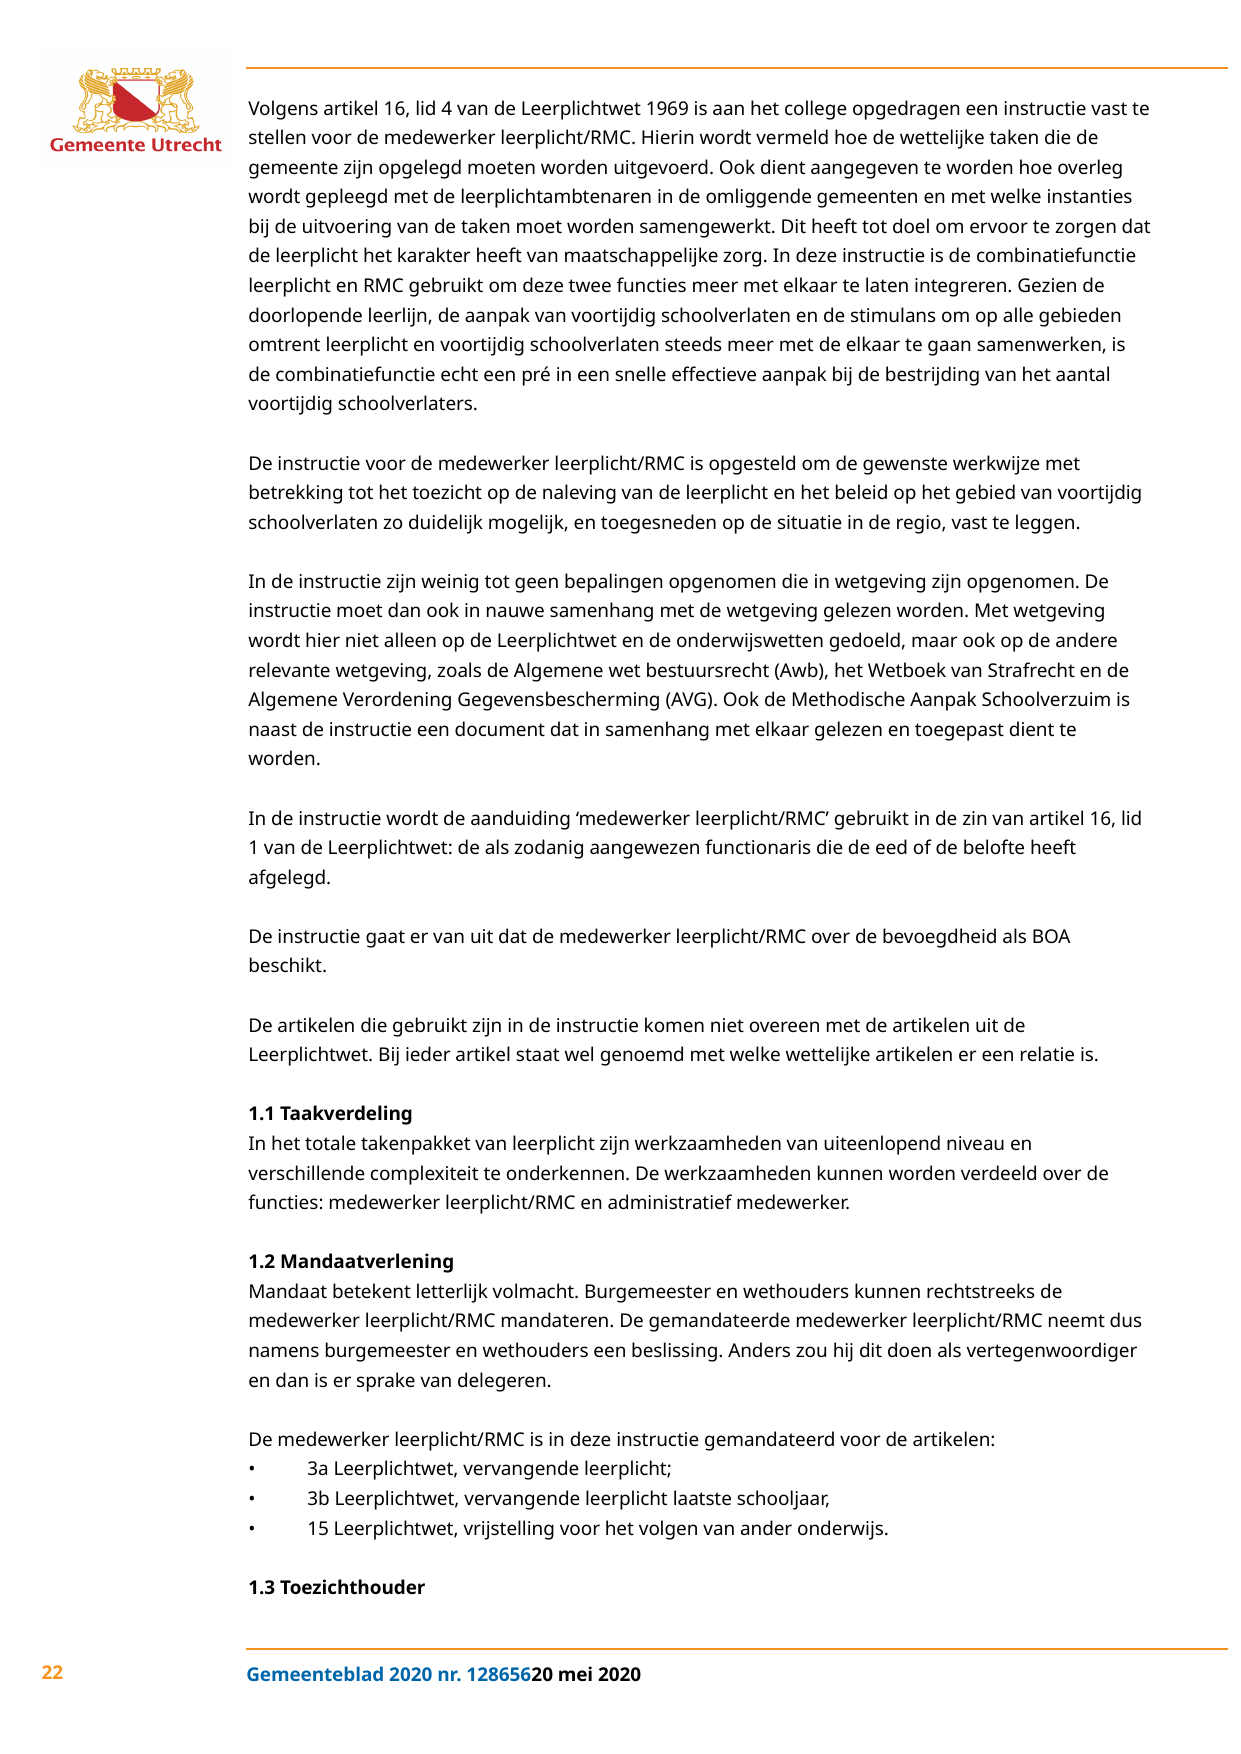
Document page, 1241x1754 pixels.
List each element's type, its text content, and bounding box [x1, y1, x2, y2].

list 3b Leerplichtwet, vervangende leerplicht laatste schooljaar, [248, 1485, 1152, 1511]
list 15 Leerplichtwet, vrijstelling voor het volgen van ander onderwijs. [248, 1515, 1152, 1541]
text In de instructie wordt de aanduiding ‘medewerker leerplicht/RMC’ gebruikt in de zin van artikel 16, lid 1 van de Leerplichtwet: de als zodanig aangewezen functionaris die de eed of de belofte heeft afgelegd. [248, 805, 1152, 890]
picture [41, 47, 231, 172]
text Mandaat betekent letterlijk volmacht. Burgemeester en wethouders kunnen rechtstreeks de medewerker leerplicht/RMC mandateren. De gemandateerde medewerker leerplicht/RMC neemt dus namens burgemeester en wethouders een beslissing. Anders zou hij dit doen als vertegenwoordiger en dan is er sprake van delegeren. [248, 1278, 1152, 1393]
text De medewerker leerplicht/RMC is in deze instructie gemandateerd voor de artikelen: [248, 1426, 1152, 1452]
text In het totale takenpakket van leerplicht zijn werkzaamheden van uiteenlopend niveau en verschillende complexiteit te onderkennen. De werkzaamheden kunnen worden verdeeld over de functies: medewerker leerplicht/RMC en administratief medewerker. [248, 1130, 1152, 1215]
text 1.2 Mandaatverlening [248, 1248, 1152, 1274]
text Volgens artikel 16, lid 4 van de Leerplichtwet 1969 is aan het college opgedragen een instructie vast te stellen voor de medewerker leerplicht/RMC. Hierin wordt vermeld hoe de wettelijke taken die de gemeente zijn opgelegd moeten worden uitgevoerd. Ook dient aangegeven te worden hoe overleg wordt gepleegd met de leerplichtambtenaren in de omliggende gemeenten en met welke instanties bij de uitvoering van de taken moet worden samengewerkt. Dit heeft tot doel om ervoor te zorgen dat de leerplicht het karakter heeft van maatschappelijke zorg. In deze instructie is de combinatiefunctie [248, 95, 1152, 268]
text De artikelen die gebruikt zijn in de instructie komen niet overeen met de artikelen uit de Leerplichtwet. Bij ieder artikel staat wel genoemd met welke wettelijke artikelen er een relatie is. [248, 1012, 1152, 1067]
text De instructie gaat er van uit dat de medewerker leerplicht/RMC over de bevoegdheid als BOA beschikt. [248, 923, 1152, 978]
list 3a Leerplichtwet, vervangende leerplicht; [248, 1456, 1152, 1481]
text 1.1 Taakverdeling [248, 1101, 1152, 1126]
text In de instructie zijn weinig tot geen bepalingen opgenomen die in wetgeving zijn opgenomen. De instructie moet dan ook in nauwe samenhang met de wetgeving gelezen worden. Met wetgeving wordt hier niet alleen op de Leerplichtwet en de onderwijswetten gedoeld, maar ook op de andere relevante wetgeving, zoals de Algemene wet bestuursrecht (Awb), het Wetboek van Strafrecht en de Algemene Verordening Gegevensbescherming (AVG). Ook de Methodische Aanpak Schoolverzuim is naast de instructie een document dat in samenhang met elkaar gelezen en toegepast dient te worden. [248, 568, 1152, 771]
text leerplicht en RMC gebruikt om deze twee functies meer met elkaar te laten integreren. Gezien de doorlopende leerlijn, de aanpak van voortijdig schoolverlaten en de stimulans om op alle gebieden omtrent leerplicht en voortijdig schoolverlaten steeds meer met de elkaar te gaan samenwerken, is de combinatiefunctie echt een pré in een snelle effectieve aanpak bij de bestrijding van het aantal voortijdig schoolverlaters. [248, 272, 1152, 416]
text De instructie voor de medewerker leerplicht/RMC is opgesteld om de gewenste werkwijze met betrekking tot het toezicht op de naleving van de leerplicht en het beleid op het gebied van voortijdig schoolverlaten zo duidelijk mogelijk, en toegesneden op de situatie in de regio, vast te leggen. [248, 450, 1152, 535]
text 1.3 Toezichthouder [248, 1574, 1152, 1600]
